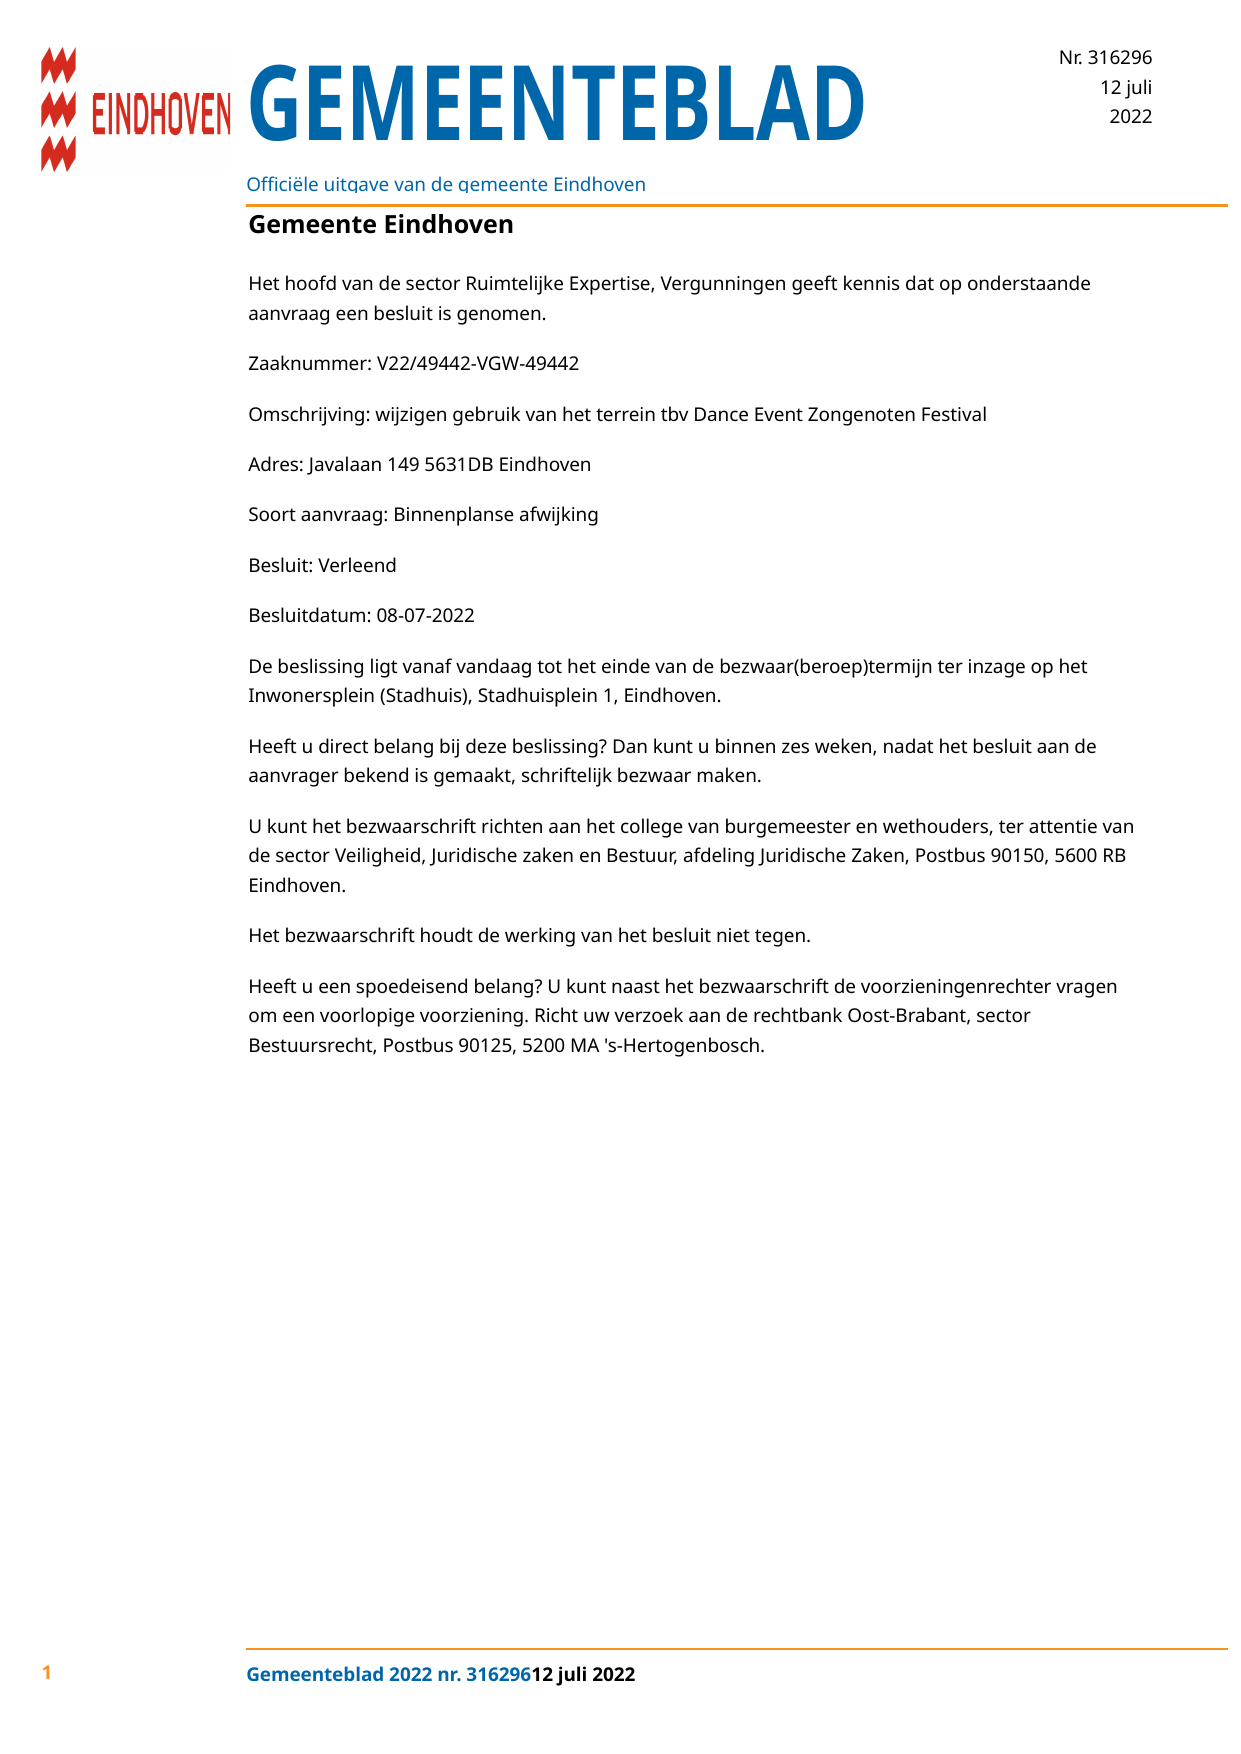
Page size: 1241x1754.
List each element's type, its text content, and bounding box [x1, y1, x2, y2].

text De beslissing ligt vanaf vandaag tot het einde van de bezwaar(beroep)termijn ter inzage op het Inwonersplein (Stadhuis), Stadhuisplein 1, Eindhoven. [248, 653, 1152, 708]
text Heeft u een spoedeisend belang? U kunt naast het bezwaarschrift de voorzieningenrechter vragen om een voorlopige voorziening. Richt uw verzoek aan de rechtbank Oost-Brabant, sector Bestuursrecht, Postbus 90125, 5200 MA 's-Hertogenbosch. [248, 973, 1152, 1058]
text Besluitdatum: 08-07-2022 [248, 602, 1152, 628]
text Het hoofd van de sector Ruimtelijke Expertise, Vergunningen geeft kennis dat op onderstaande aanvraag een besluit is genomen. [248, 270, 1152, 326]
text Zaaknummer: V22/49442-VGW-49442 [248, 350, 1152, 376]
text U kunt het bezwaarschrift richten aan het college van burgemeester en wethouders, ter attentie van de sector Veiligheid, Juridische zaken en Bestuur, afdeling Juridische Zaken, Postbus 90150, 5600 RB Eindhoven. [248, 813, 1152, 898]
text Gemeente Eindhoven [248, 207, 1152, 241]
text Het bezwaarschrift houdt de werking van het besluit niet tegen. [248, 922, 1152, 948]
picture [41, 47, 231, 172]
text Besluit: Verleend [248, 552, 1152, 578]
text Adres: Javalaan 149 5631DB Eindhoven [248, 451, 1152, 477]
text Omschrijving: wijzigen gebruik van het terrein tbv Dance Event Zongenoten Festival [248, 401, 1152, 426]
text Soort aanvraag: Binnenplanse afwijking [248, 502, 1152, 527]
text Heeft u direct belang bij deze beslissing? Dan kunt u binnen zes weken, nadat het besluit aan de aanvrager bekend is gemaakt, schriftelijk bezwaar maken. [248, 733, 1152, 788]
